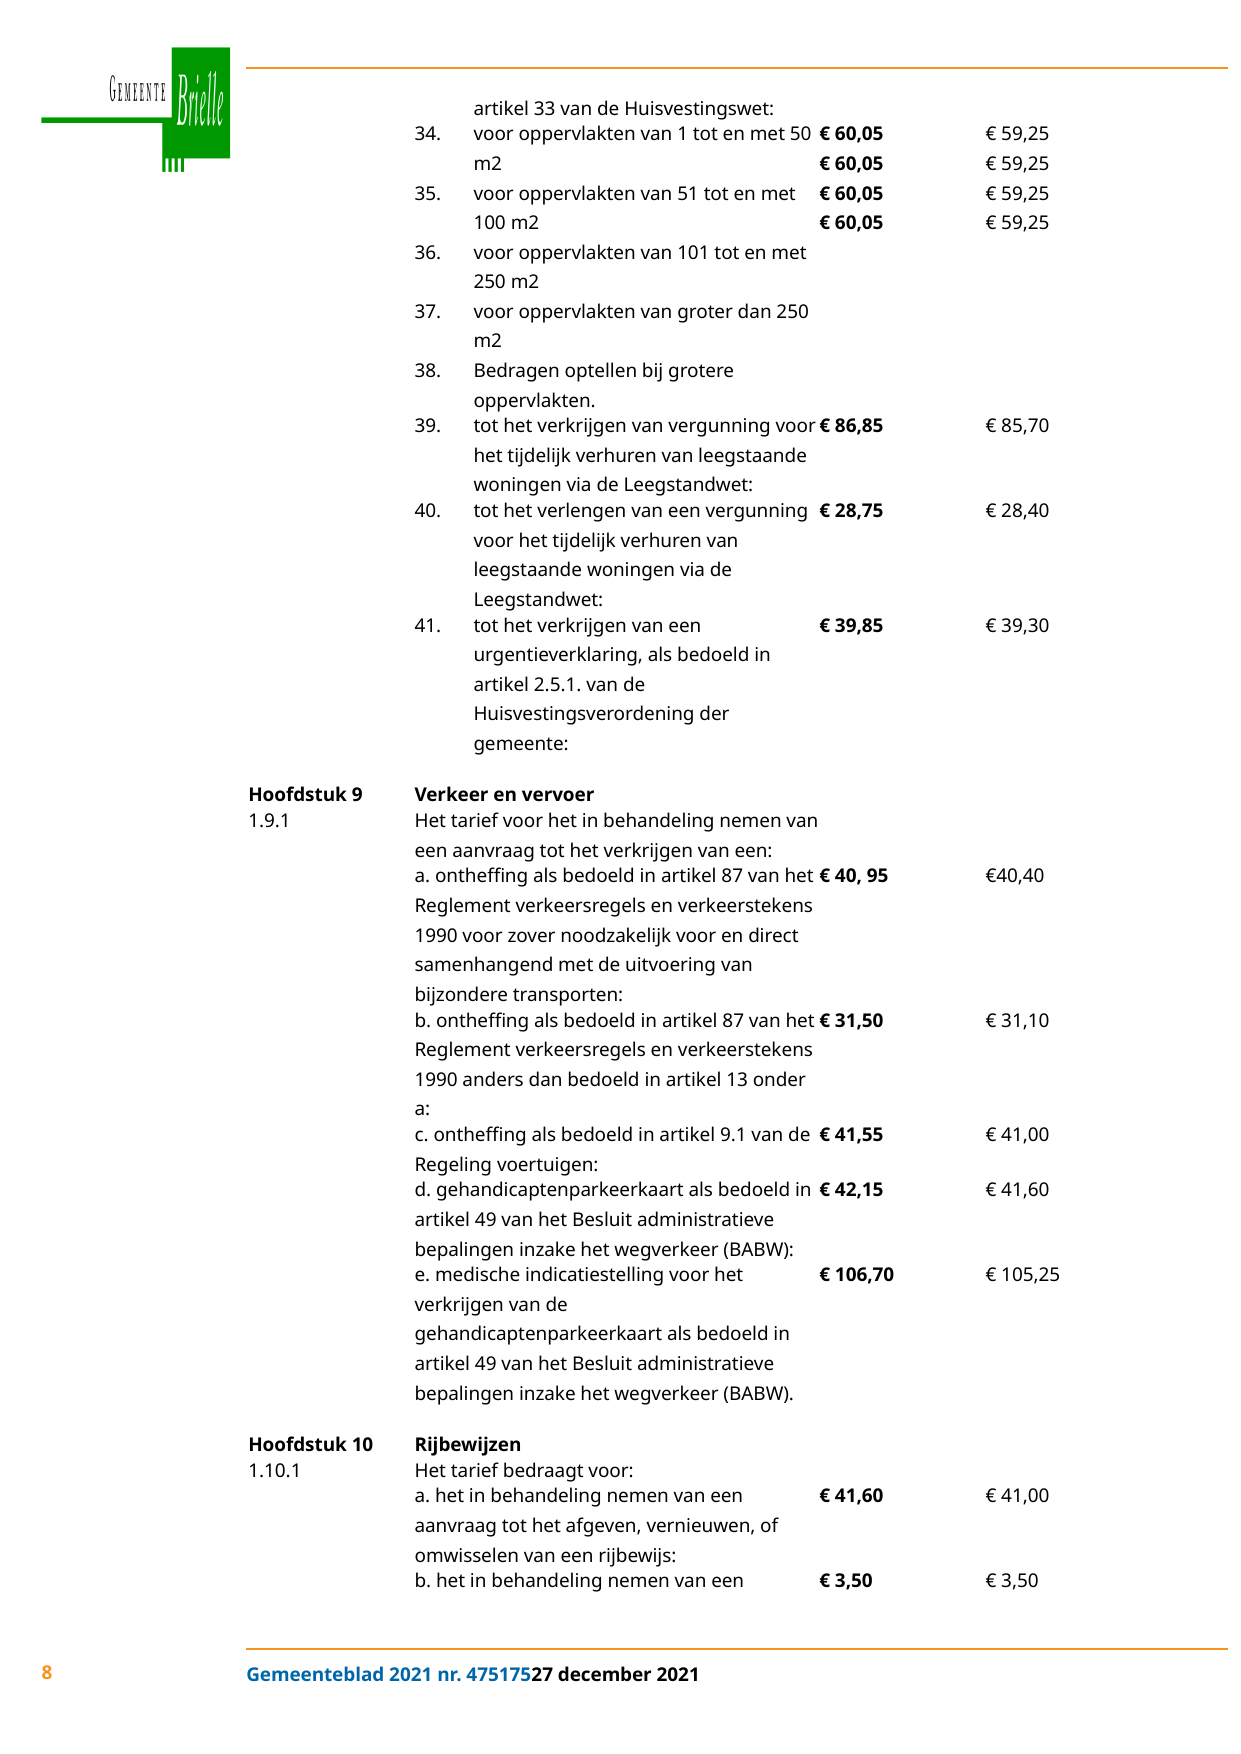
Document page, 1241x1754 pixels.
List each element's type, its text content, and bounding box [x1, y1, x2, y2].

table_cell € 41,55 [819, 1121, 985, 1177]
table_cell b. ontheffing als bedoeld in artikel 87 van het Reglement verkeersregels en verkeerstekens 1990 anders dan bedoeld in artikel 13 onder a: [414, 1007, 819, 1121]
table_cell € 39,85 [819, 612, 985, 756]
table_cell d. gehandicaptenparkeerkaart als bedoeld in artikel 49 van het Besluit administratieve bepalingen inzake het wegverkeer (BABW): [414, 1177, 819, 1261]
table_cell € 41,00 [985, 1121, 1152, 1177]
table_cell [248, 95, 414, 121]
table_cell [819, 756, 985, 782]
table_cell [248, 1007, 414, 1121]
table_cell [985, 808, 1152, 863]
table_cell 1.10.1 [248, 1457, 414, 1483]
table_cell € 3,50 [985, 1568, 1152, 1593]
table_cell 1.9.1 [248, 808, 414, 863]
table_cell Rijbewijzen [414, 1431, 819, 1457]
table_cell [819, 782, 985, 807]
table_cell c. ontheffing als bedoeld in artikel 9.1 van de Regeling voertuigen: [414, 1121, 819, 1177]
table_cell [985, 95, 1152, 121]
table_cell € 59,25 € 59,25 € 59,25 € 59,25 [985, 121, 1152, 412]
table_cell [248, 612, 414, 756]
table_cell tot het verlengen van een vergunning voor het tijdelijk verhuren van leegstaande woningen via de Leegstandwet: [414, 498, 819, 612]
table_cell e. medische indicatiestelling voor het verkrijgen van de gehandicaptenparkeerkaart als bedoeld in artikel 49 van het Besluit administratieve bepalingen inzake het wegverkeer (BABW). [414, 1261, 819, 1406]
table_cell [248, 863, 414, 1007]
table_cell [248, 1261, 414, 1406]
table_cell [819, 1431, 985, 1457]
table_cell [248, 756, 414, 782]
table_cell € 42,15 [819, 1177, 985, 1261]
table_cell € 3,50 [819, 1568, 985, 1593]
table_cell artikel 33 van de Huisvestingswet: [414, 95, 819, 121]
table_cell [248, 1483, 414, 1568]
table_cell €40,40 [985, 863, 1152, 1007]
table_cell € 39,30 [985, 612, 1152, 756]
table_cell b. het in behandeling nemen van een [414, 1568, 819, 1593]
table_cell [248, 498, 414, 612]
table_cell Hoofdstuk 10 [248, 1431, 414, 1457]
table_cell € 85,70 [985, 413, 1152, 497]
table_cell [985, 782, 1152, 807]
picture [41, 47, 231, 172]
table_cell € 31,50 [819, 1007, 985, 1121]
table_cell tot het verkrijgen van een urgentieverklaring, als bedoeld in artikel 2.5.1. van de Huisvestingsverordening der gemeente: [414, 612, 819, 756]
table_cell € 60,05 € 60,05 € 60,05 € 60,05 [819, 121, 985, 412]
table_cell a. ontheffing als bedoeld in artikel 87 van het Reglement verkeersregels en verkeerstekens 1990 voor zover noodzakelijk voor en direct samenhangend met de uitvoering van bijzondere transporten: [414, 863, 819, 1007]
table_cell Het tarief bedraagt voor: [414, 1457, 819, 1483]
table_cell [248, 1568, 414, 1593]
table_cell tot het verkrijgen van vergunning voor het tijdelijk verhuren van leegstaande woningen via de Leegstandwet: [414, 413, 819, 497]
table_cell € 28,75 [819, 498, 985, 612]
table_cell Hoofdstuk 9 [248, 782, 414, 807]
table_cell € 105,25 [985, 1261, 1152, 1406]
table_cell [819, 95, 985, 121]
table_cell voor oppervlakten van 1 tot en met 50 m2 voor oppervlakten van 51 tot en met 100 m2 voor oppervlakten van 101 tot en met 250 m2 voor oppervlakten van groter dan 250 m2 Bedragen optellen bij grotere oppervlakten. [414, 121, 819, 412]
table_cell [985, 1457, 1152, 1483]
table_cell € 40, 95 [819, 863, 985, 1007]
table_cell [985, 1406, 1152, 1431]
table_cell a. het in behandeling nemen van een aanvraag tot het afgeven, vernieuwen, of omwisselen van een rijbewijs: [414, 1483, 819, 1568]
table_cell [819, 1457, 985, 1483]
table_cell [248, 1177, 414, 1261]
table_cell [248, 1406, 414, 1431]
table_cell [248, 413, 414, 497]
table_cell € 41,60 [819, 1483, 985, 1568]
table_cell [819, 1406, 985, 1431]
table_cell [248, 1121, 414, 1177]
table_cell Verkeer en vervoer [414, 782, 819, 807]
table_cell [985, 1431, 1152, 1457]
table_cell [248, 121, 414, 412]
table_cell [414, 756, 819, 782]
table_cell [414, 1406, 819, 1431]
table_cell Het tarief voor het in behandeling nemen van een aanvraag tot het verkrijgen van een: [414, 808, 819, 863]
table_cell [819, 808, 985, 863]
table_cell € 41,60 [985, 1177, 1152, 1261]
table_cell € 41,00 [985, 1483, 1152, 1568]
table_cell € 28,40 [985, 498, 1152, 612]
table_cell € 86,85 [819, 413, 985, 497]
table_cell [985, 756, 1152, 782]
table_cell € 31,10 [985, 1007, 1152, 1121]
table_cell € 106,70 [819, 1261, 985, 1406]
